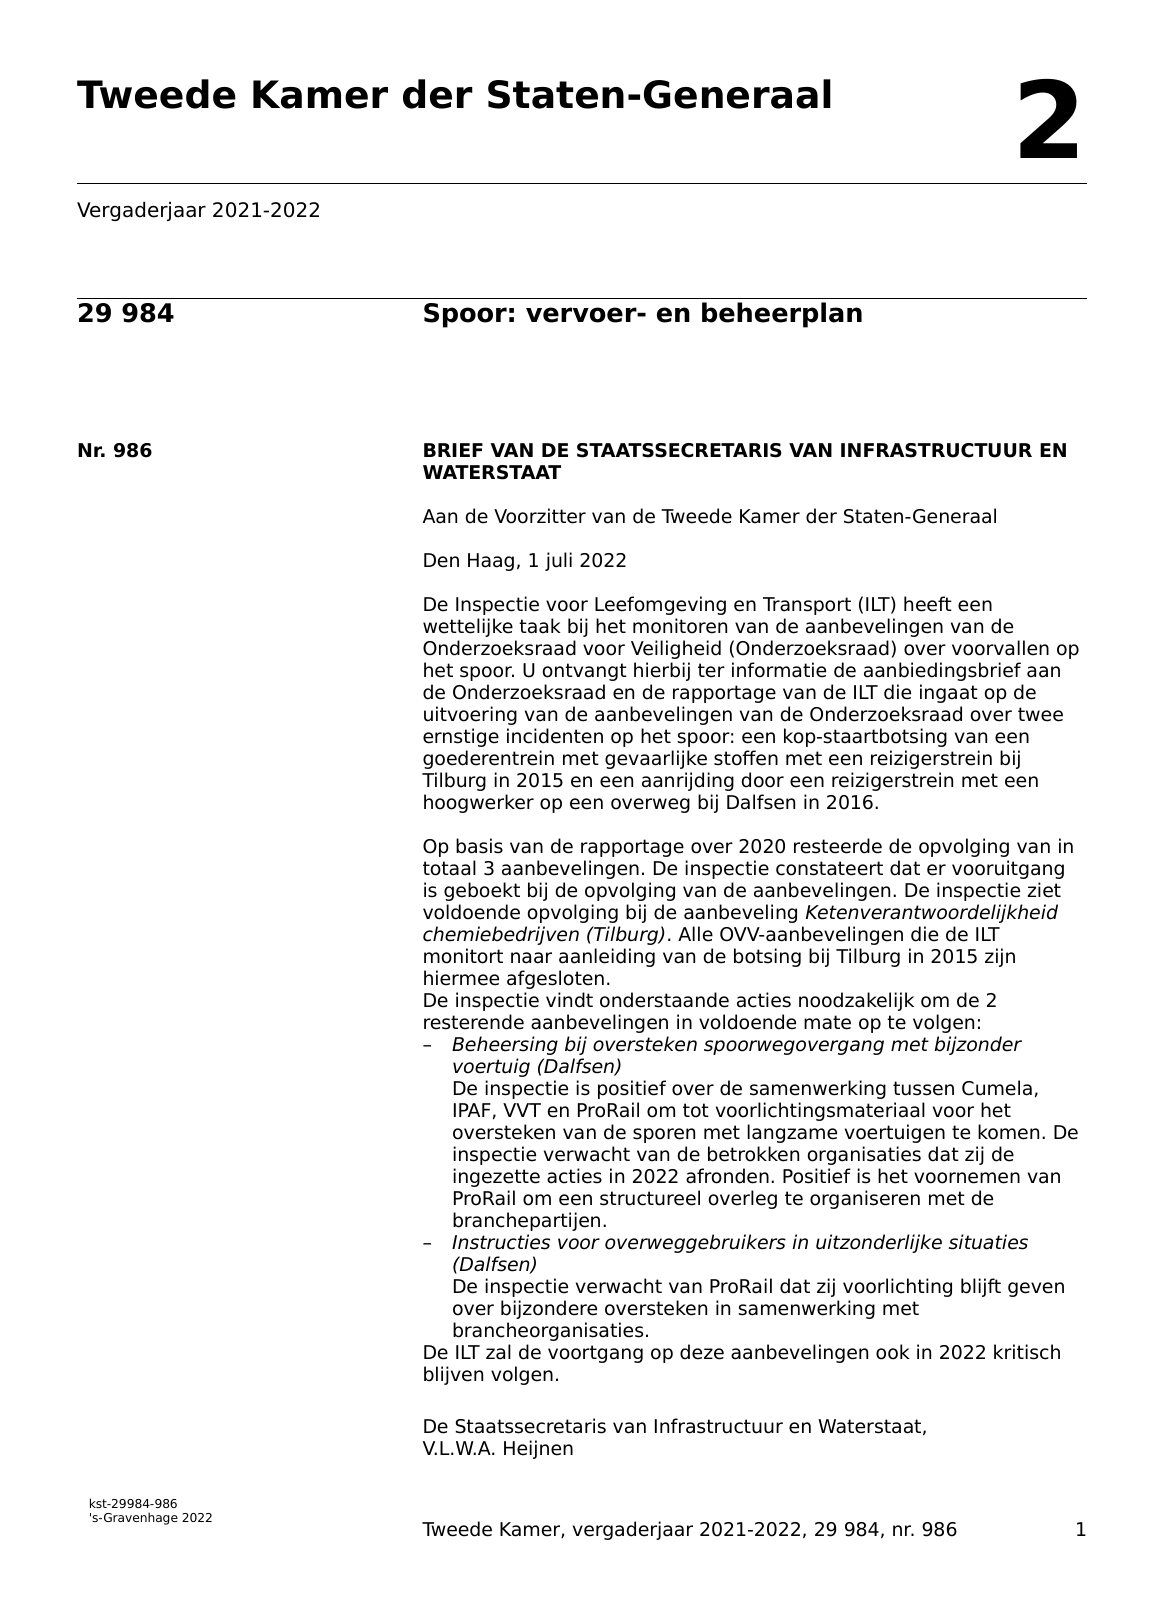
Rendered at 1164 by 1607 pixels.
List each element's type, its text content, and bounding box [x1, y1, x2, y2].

text – Instructies voor overweggebruikers in uitzonderlijke situaties (Dalfsen) [422, 1232, 1087, 1276]
table_header 2 [886, 59, 1087, 183]
text De Staatssecretaris van Infrastructuur en Waterstaat, V.L.W.A. Heijnen [422, 1416, 1087, 1459]
text kst-29984-986 [88, 1497, 323, 1511]
text Den Haag, 1 juli 2022 [422, 550, 1087, 572]
text De Inspectie voor Leefomgeving en Transport (ILT) heeft een wettelijke taak bij het monitoren van de aanbevelingen van de Onderzoeksraad voor Veiligheid (Onderzoeksraad) over voorvallen op het spoor. U ontvangt hierbij ter informatie de aanbiedingsbrief aan de Onderzoeksraad en de rapportage van de ILT die ingaat op de uitvoering van de aanbevelingen van de Onderzoeksraad over twee ernstige incidenten op het spoor: een kop-staartbotsing van een goederentrein met gevaarlijke stoffen met een reizigerstrein bij Tilburg in 2015 en een aanrijding door een reizigerstrein met een hoogwerker op een overweg bij Dalfsen in 2016. [422, 594, 1087, 814]
table_cell Vergaderjaar 2021-2022 [77, 184, 1087, 298]
text De ILT zal de voortgang op deze aanbevelingen ook in 2022 kritisch blijven volgen. [422, 1342, 1087, 1386]
text De inspectie vindt onderstaande acties noodzakelijk om de 2 resterende aanbevelingen in voldoende mate op te volgen: [422, 990, 1087, 1034]
text 's-Gravenhage 2022 [88, 1511, 323, 1525]
table_header Tweede Kamer der Staten-Generaal [77, 59, 886, 183]
text De inspectie verwacht van ProRail dat zij voorlichting blijft geven over bijzondere oversteken in samenwerking met brancheorganisaties. [452, 1276, 1087, 1342]
subtitle 29 984 Spoor: vervoer- en beheerplan [77, 299, 1087, 329]
text Op basis van de rapportage over 2020 resteerde de opvolging van in totaal 3 aanbevelingen. De inspectie constateert dat er vooruitgang is geboekt bij de opvolging van de aanbevelingen. De inspectie ziet voldoende opvolging bij de aanbeveling Ketenverantwoordelijkheid chemiebedrijven (Tilburg). Alle OVV-aanbevelingen die de ILT monitort naar aanleiding van de botsing bij Tilburg in 2015 zijn hiermee afgesloten. [422, 836, 1087, 990]
subtitle Nr. 986 BRIEF VAN DE STAATSSECRETARIS VAN INFRASTRUCTUUR EN WATERSTAAT [77, 440, 1087, 484]
text De inspectie is positief over de samenwerking tussen Cumela, IPAF, VVT en ProRail om tot voorlichtingsmateriaal voor het oversteken van de sporen met langzame voertuigen te komen. De inspectie verwacht van de betrokken organisaties dat zij de ingezette acties in 2022 afronden. Positief is het voornemen van ProRail om een structureel overleg te organiseren met de branchepartijen. [452, 1078, 1087, 1232]
text Aan de Voorzitter van de Tweede Kamer der Staten-Generaal [422, 506, 1087, 528]
text – Beheersing bij oversteken spoorwegovergang met bijzonder voertuig (Dalfsen) [422, 1034, 1087, 1078]
